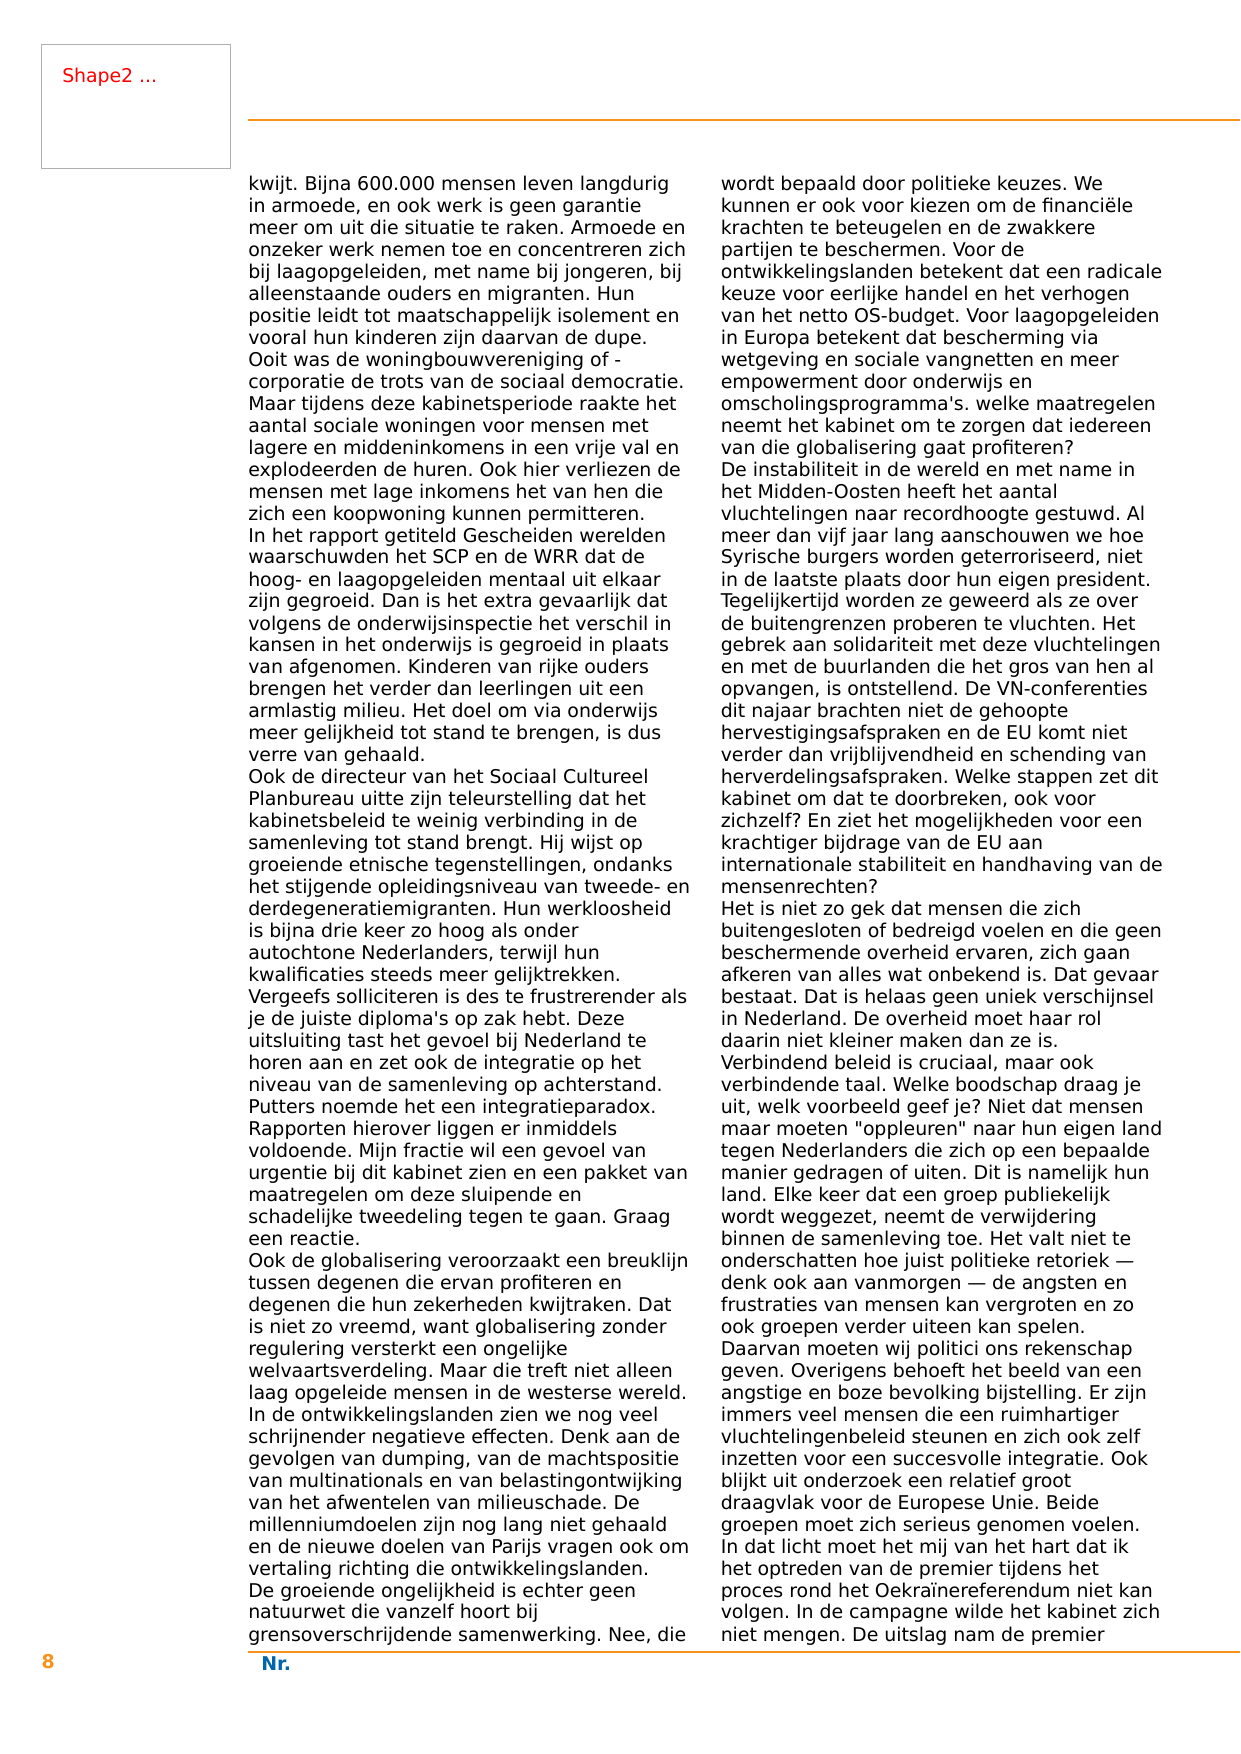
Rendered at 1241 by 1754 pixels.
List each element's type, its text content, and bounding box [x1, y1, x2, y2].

text In het rapport getiteld Gescheiden werelden waarschuwden het SCP en de WRR dat de hoog- en laagopgeleiden mentaal uit elkaar zijn gegroeid. Dan is het extra gevaarlijk dat volgens de onderwijsinspectie het verschil in kansen in het onderwijs is gegroeid in plaats van afgenomen. Kinderen van rijke ouders brengen het verder dan leerlingen uit een armlastig milieu. Het doel om via onderwijs meer gelijkheid tot stand te brengen, is dus verre van gehaald. [248, 524, 691, 766]
text Ook de directeur van het Sociaal Cultureel Planbureau uitte zijn teleurstelling dat het kabinetsbeleid te weinig verbinding in de samenleving tot stand brengt. Hij wijst op groeiende etnische tegenstellingen, ondanks het stijgende opleidingsniveau van tweede- en derdegeneratiemigranten. Hun werkloosheid is bijna drie keer zo hoog als onder autochtone Nederlanders, terwijl hun kwalificaties steeds meer gelijktrekken. Vergeefs solliciteren is des te frustrerender als je de juiste diploma's op zak hebt. Deze uitsluiting tast het gevoel bij Nederland te horen aan en zet ook de integratie op het niveau van de samenleving op achterstand. Putters noemde het een integratieparadox. Rapporten hierover liggen er inmiddels voldoende. Mijn fractie wil een gevoel van urgentie bij dit kabinet zien en een pakket van maatregelen om deze sluipende en schadelijke tweedeling tegen te gaan. Graag een reactie. [248, 766, 691, 1250]
text De instabiliteit in de wereld en met name in het Midden-Oosten heeft het aantal vluchtelingen naar recordhoogte gestuwd. Al meer dan vijf jaar lang aanschouwen we hoe Syrische burgers worden geterroriseerd, niet in de laatste plaats door hun eigen president. Tegelijkertijd worden ze geweerd als ze over de buitengrenzen proberen te vluchten. Het gebrek aan solidariteit met deze vluchtelingen en met de buurlanden die het gros van hen al opvangen, is ontstellend. De VN-conferenties dit najaar brachten niet de gehoopte hervestigingsafspraken en de EU komt niet verder dan vrijblijvendheid en schending van herverdelingsafspraken. Welke stappen zet dit kabinet om dat te doorbreken, ook voor zichzelf? En ziet het mogelijkheden voor een krachtiger bijdrage van de EU aan internationale stabiliteit en handhaving van de mensenrechten? [721, 458, 1163, 898]
text In dat licht moet het mij van het hart dat ik het optreden van de premier tijdens het proces rond het Oekraïnereferendum niet kan volgen. In de campagne wilde het kabinet zich niet mengen. De uitslag nam de premier [721, 1536, 1163, 1645]
text Ook de globalisering veroorzaakt een breuklijn tussen degenen die ervan profiteren en degenen die hun zekerheden kwijtraken. Dat is niet zo vreemd, want globalisering zonder regulering versterkt een ongelijke welvaartsverdeling. Maar die treft niet alleen laag opgeleide mensen in de westerse wereld. In de ontwikkelingslanden zien we nog veel schrijnender negatieve effecten. Denk aan de gevolgen van dumping, van de machtspositie van multinationals en van belastingontwijking van het afwentelen van milieuschade. De millenniumdoelen zijn nog lang niet gehaald en de nieuwe doelen van Parijs vragen ook om vertaling richting die ontwikkelingslanden. [248, 1250, 691, 1579]
text wordt bepaald door politieke keuzes. We kunnen er ook voor kiezen om de financiële krachten te beteugelen en de zwakkere partijen te beschermen. Voor de ontwikkelingslanden betekent dat een radicale keuze voor eerlijke handel en het verhogen van het netto OS-budget. Voor laagopgeleiden in Europa betekent dat bescherming via wetgeving en sociale vangnetten en meer empowerment door onderwijs en omscholingsprogramma's. welke maatregelen neemt het kabinet om te zorgen dat iedereen van die globalisering gaat profiteren? [721, 173, 1163, 458]
text Het is niet zo gek dat mensen die zich buitengesloten of bedreigd voelen en die geen beschermende overheid ervaren, zich gaan afkeren van alles wat onbekend is. Dat gevaar bestaat. Dat is helaas geen uniek verschijnsel in Nederland. De overheid moet haar rol daarin niet kleiner maken dan ze is. Verbindend beleid is cruciaal, maar ook verbindende taal. Welke boodschap draag je uit, welk voorbeeld geef je? Niet dat mensen maar moeten "oppleuren" naar hun eigen land tegen Nederlanders die zich op een bepaalde manier gedragen of uiten. Dit is namelijk hun land. Elke keer dat een groep publiekelijk wordt weggezet, neemt de verwijdering binnen de samenleving toe. Het valt niet te onderschatten hoe juist politieke retoriek — denk ook aan vanmorgen — de angsten en frustraties van mensen kan vergroten en zo ook groepen verder uiteen kan spelen. Daarvan moeten wij politici ons rekenschap geven. Overigens behoeft het beeld van een angstige en boze bevolking bijstelling. Er zijn immers veel mensen die een ruimhartiger vluchtelingenbeleid steunen en zich ook zelf inzetten voor een succesvolle integratie. Ook blijkt uit onderzoek een relatief groot draagvlak voor de Europese Unie. Beide groepen moet zich serieus genomen voelen. [721, 898, 1163, 1536]
text De groeiende ongelijkheid is echter geen natuurwet die vanzelf hoort bij grensoverschrijdende samenwerking. Nee, die [248, 1579, 691, 1645]
text kwijt. Bijna 600.000 mensen leven langdurig in armoede, en ook werk is geen garantie meer om uit die situatie te raken. Armoede en onzeker werk nemen toe en concentreren zich bij laagopgeleiden, met name bij jongeren, bij alleenstaande ouders en migranten. Hun positie leidt tot maatschappelijk isolement en vooral hun kinderen zijn daarvan de dupe. [248, 173, 691, 349]
text Ooit was de woningbouwvereniging of -corporatie de trots van de sociaal democratie. Maar tijdens deze kabinetsperiode raakte het aantal sociale woningen voor mensen met lagere en middeninkomens in een vrije val en explodeerden de huren. Ook hier verliezen de mensen met lage inkomens het van hen die zich een koopwoning kunnen permitteren. [248, 349, 691, 524]
